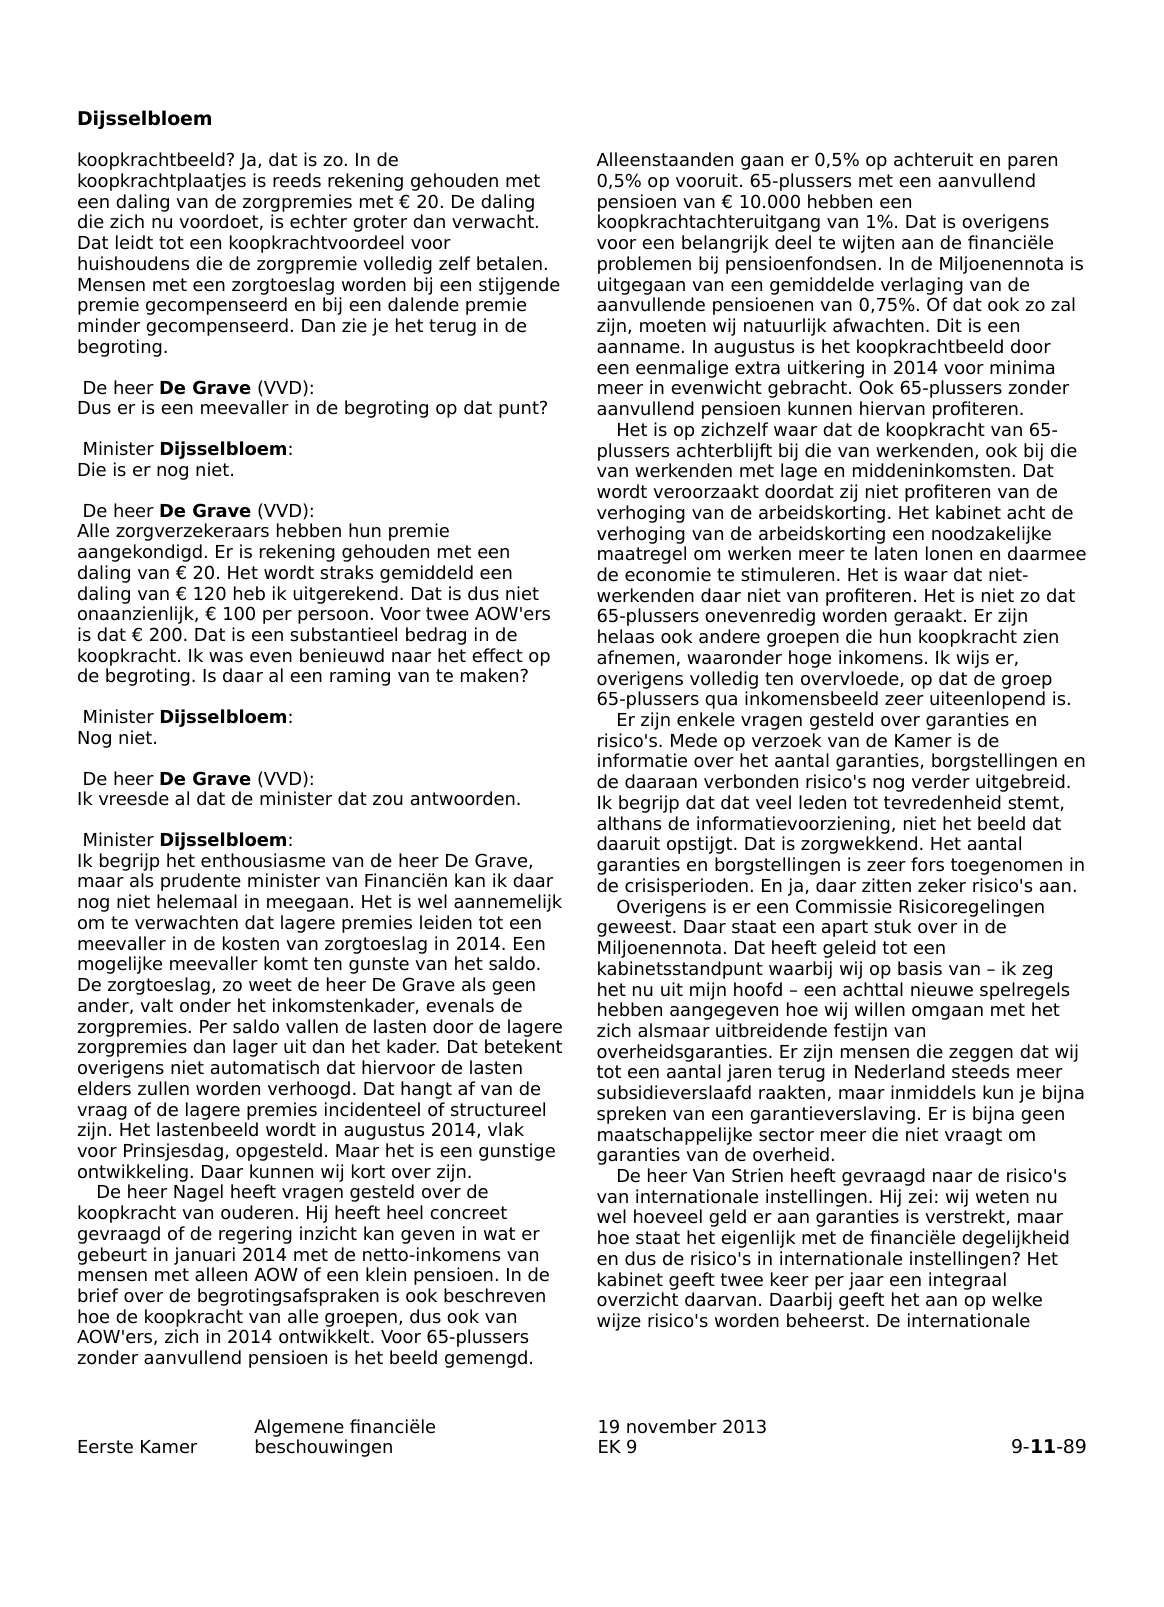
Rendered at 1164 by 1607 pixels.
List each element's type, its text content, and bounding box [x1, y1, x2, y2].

text koopkrachtbeeld? Ja, dat is zo. In de koopkrachtplaatjes is reeds rekening gehouden met een daling van de zorgpremies met € 20. De daling die zich nu voordoet, is echter groter dan verwacht. Dat leidt tot een koopkrachtvoordeel voor huishoudens die de zorgpremie volledig zelf betalen. Mensen met een zorgtoeslag worden bij een stijgende premie gecompenseerd en bij een dalende premie minder gecompenseerd. Dan zie je het terug in de begroting. [77, 150, 567, 357]
text Ik vreesde al dat de minister dat zou antwoorden. [77, 789, 567, 810]
text Minister Dijsselbloem: [77, 707, 567, 728]
text Minister Dijsselbloem: [77, 830, 567, 851]
text Die is er nog niet. [77, 460, 567, 480]
text Dus er is een meevaller in de begroting op dat punt? [77, 398, 567, 419]
text De heer Nagel heeft vragen gesteld over de koopkracht van ouderen. Hij heeft heel concreet gevraagd of de regering inzicht kan geven in wat er gebeurt in januari 2014 met de netto-inkomens van mensen met alleen AOW of een klein pensioen. In de brief over de begrotingsafspraken is ook beschreven hoe de koopkracht van alle groepen, dus ook van AOW'ers, zich in 2014 ontwikkelt. Voor 65-plussers zonder aanvullend pensioen is het beeld gemengd. [77, 1182, 567, 1369]
text De heer Van Strien heeft gevraagd naar de risico's van internationale instellingen. Hij zei: wij weten nu wel hoeveel geld er aan garanties is verstrekt, maar hoe staat het eigenlijk met de financiële degelijkheid en dus de risico's in internationale instellingen? Het kabinet geeft twee keer per jaar een integraal overzicht daarvan. Daarbij geeft het aan op welke wijze risico's worden beheerst. De internationale [596, 1166, 1087, 1332]
text De heer De Grave (VVD): [77, 768, 567, 789]
text Alle zorgverzekeraars hebben hun premie aangekondigd. Er is rekening gehouden met een daling van € 20. Het wordt straks gemiddeld een daling van € 120 heb ik uitgerekend. Dat is dus niet onaanzienlijk, € 100 per persoon. Voor twee AOW'ers is dat € 200. Dat is een substantieel bedrag in de koopkracht. Ik was even benieuwd naar het effect op de begroting. Is daar al een raming van te maken? [77, 521, 567, 687]
text Ik begrijp het enthousiasme van de heer De Grave, maar als prudente minister van Financiën kan ik daar nog niet helemaal in meegaan. Het is wel aannemelijk om te verwachten dat lagere premies leiden tot een meevaller in de kosten van zorgtoeslag in 2014. Een mogelijke meevaller komt ten gunste van het saldo. De zorgtoeslag, zo weet de heer De Grave als geen ander, valt onder het inkomstenkader, evenals de zorgpremies. Per saldo vallen de lasten door de lagere zorgpremies dan lager uit dan het kader. Dat betekent overigens niet automatisch dat hiervoor de lasten elders zullen worden verhoogd. Dat hangt af van de vraag of de lagere premies incidenteel of structureel zijn. Het lastenbeeld wordt in augustus 2014, vlak voor Prinsjesdag, opgesteld. Maar het is een gunstige ontwikkeling. Daar kunnen wij kort over zijn. [77, 851, 567, 1182]
text Minister Dijsselbloem: [77, 439, 567, 460]
text Overigens is er een Commissie Risicoregelingen geweest. Daar staat een apart stuk over in de Miljoenennota. Dat heeft geleid tot een kabinetsstandpunt waarbij wij op basis van – ik zeg het nu uit mijn hoofd – een achttal nieuwe spelregels hebben aangegeven hoe wij willen omgaan met het zich alsmaar uitbreidende festijn van overheidsgaranties. Er zijn mensen die zeggen dat wij tot een aantal jaren terug in Nederland steeds meer subsidieverslaafd raakten, maar inmiddels kun je bijna spreken van een garantieverslaving. Er is bijna geen maatschappelijke sector meer die niet vraagt om garanties van de overheid. [596, 896, 1087, 1166]
text Alleenstaanden gaan er 0,5% op achteruit en paren 0,5% op vooruit. 65-plussers met een aanvullend pensioen van € 10.000 hebben een koopkrachtachteruitgang van 1%. Dat is overigens voor een belangrijk deel te wijten aan de financiële problemen bij pensioenfondsen. In de Miljoenennota is uitgegaan van een gemiddelde verlaging van de aanvullende pensioenen van 0,75%. Of dat ook zo zal zijn, moeten wij natuurlijk afwachten. Dit is een aanname. In augustus is het koopkrachtbeeld door een eenmalige extra uitkering in 2014 voor minima meer in evenwicht gebracht. Ook 65-plussers zonder aanvullend pensioen kunnen hiervan profiteren. [596, 150, 1087, 420]
text Nog niet. [77, 728, 567, 748]
text De heer De Grave (VVD): [77, 377, 567, 398]
text Het is op zichzelf waar dat de koopkracht van 65-plussers achterblijft bij die van werkenden, ook bij die van werkenden met lage en middeninkomsten. Dat wordt veroorzaakt doordat zij niet profiteren van de verhoging van de arbeidskorting. Het kabinet acht de verhoging van de arbeidskorting een noodzakelijke maatregel om werken meer te laten lonen en daarmee de economie te stimuleren. Het is waar dat niet-werkenden daar niet van profiteren. Het is niet zo dat 65-plussers onevenredig worden geraakt. Er zijn helaas ook andere groepen die hun koopkracht zien afnemen, waaronder hoge inkomens. Ik wijs er, overigens volledig ten overvloede, op dat de groep 65-plussers qua inkomensbeeld zeer uiteenlopend is. [596, 420, 1087, 710]
text De heer De Grave (VVD): [77, 500, 567, 521]
text Er zijn enkele vragen gesteld over garanties en risico's. Mede op verzoek van de Kamer is de informatie over het aantal garanties, borgstellingen en de daaraan verbonden risico's nog verder uitgebreid. Ik begrijp dat dat veel leden tot tevredenheid stemt, althans de informatievoorziening, niet het beeld dat daaruit opstijgt. Dat is zorgwekkend. Het aantal garanties en borgstellingen is zeer fors toegenomen in de crisisperioden. En ja, daar zitten zeker risico's aan. [596, 710, 1087, 896]
